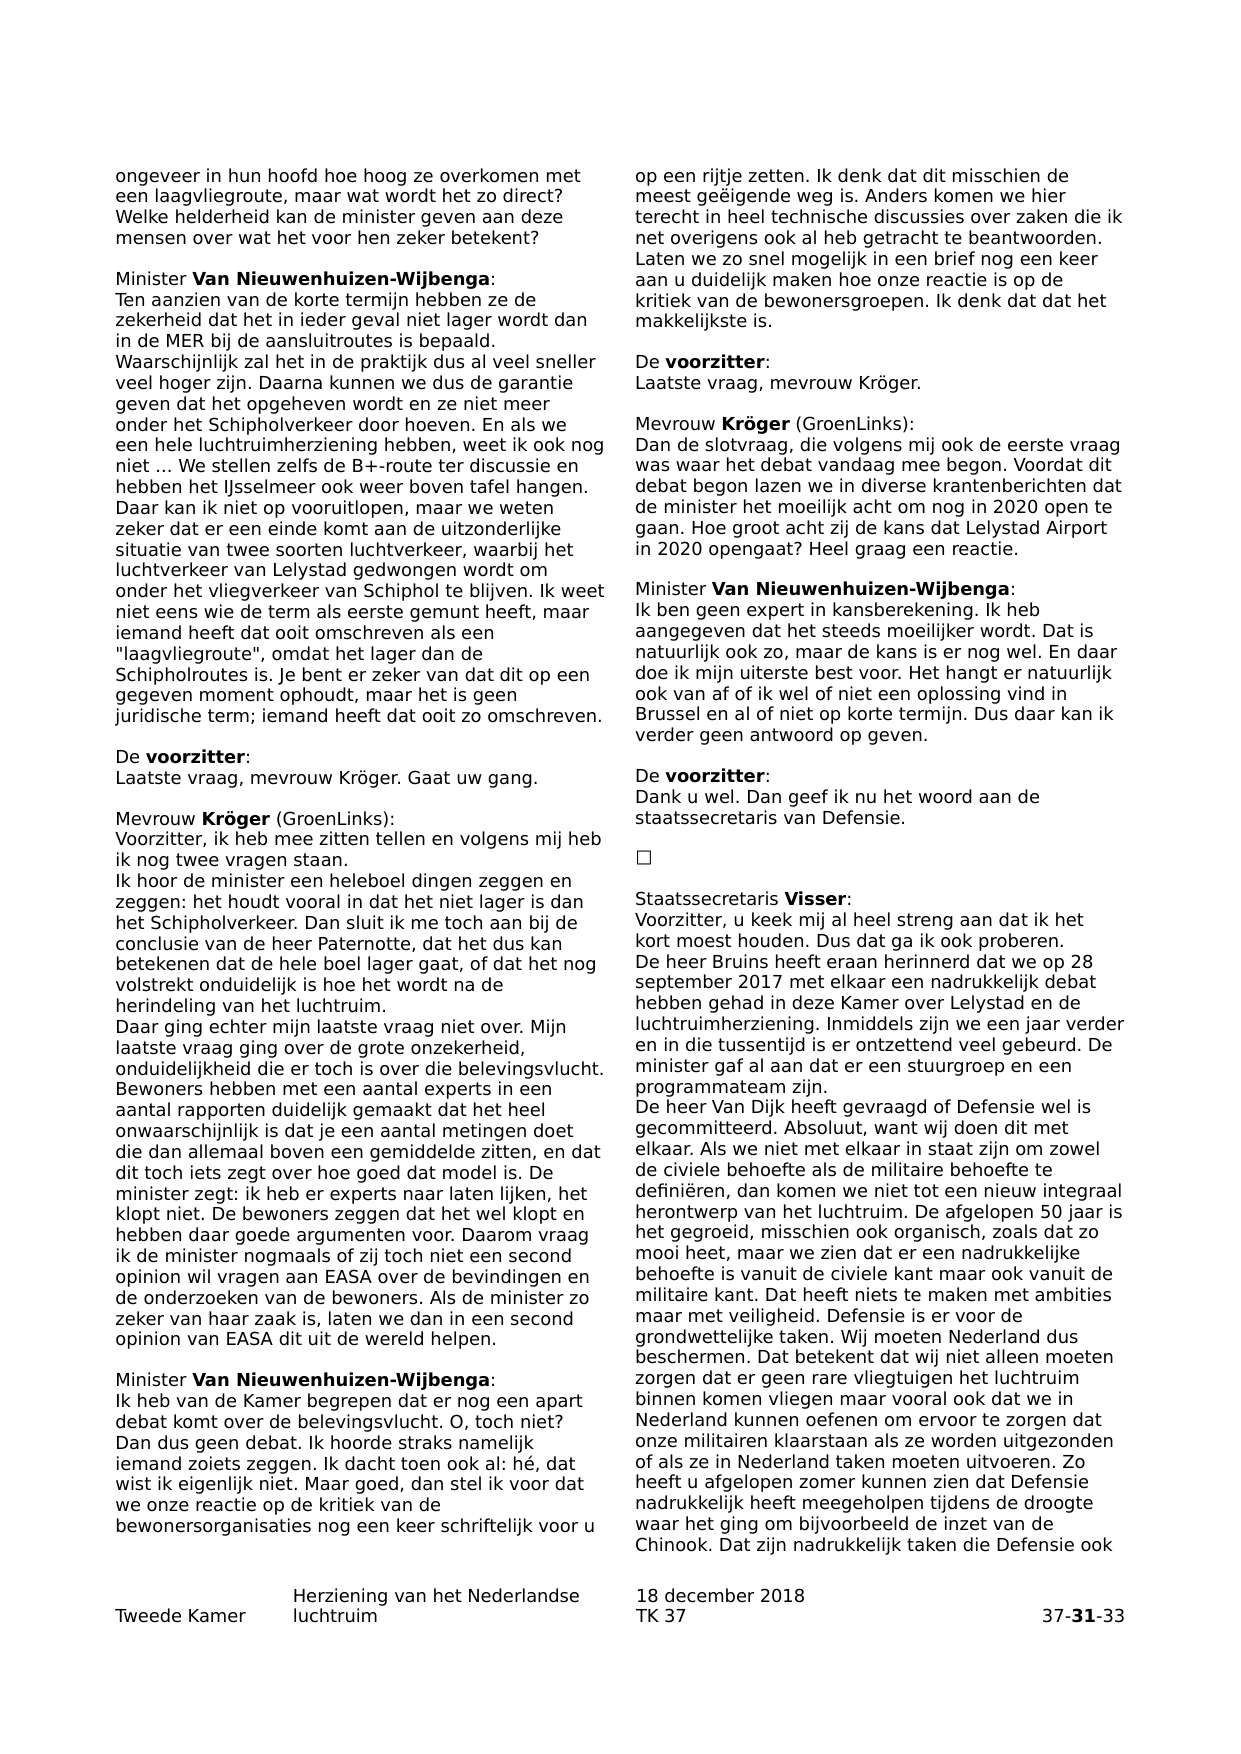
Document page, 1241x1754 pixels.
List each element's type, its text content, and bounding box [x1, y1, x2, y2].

text Ik hoor de minister een heleboel dingen zeggen en zeggen: het houdt vooral in dat het niet lager is dan het Schipholverkeer. Dan sluit ik me toch aan bij de conclusie van de heer Paternotte, dat het dus kan betekenen dat de hele boel lager gaat, of dat het nog volstrekt onduidelijk is hoe het wordt na de herindeling van het luchtruim. [115, 871, 605, 1017]
text De voorzitter: [115, 747, 605, 768]
text ongeveer in hun hoofd hoe hoog ze overkomen met een laagvliegroute, maar wat wordt het zo direct? Welke helderheid kan de minister geven aan deze mensen over wat het voor hen zeker betekent? [115, 165, 605, 249]
text Mevrouw Kröger (GroenLinks): [635, 413, 1125, 434]
text Daar ging echter mijn laatste vraag niet over. Mijn laatste vraag ging over de grote onzekerheid, onduidelijkheid die er toch is over die belevingsvlucht. Bewoners hebben met een aantal experts in een aantal rapporten duidelijk gemaakt dat het heel onwaarschijnlijk is dat je een aantal metingen doet die dan allemaal boven een gemiddelde zitten, en dat dit toch iets zegt over hoe goed dat model is. De minister zegt: ik heb er experts naar laten lijken, het klopt niet. De bewoners zeggen dat het wel klopt en hebben daar goede argumenten voor. Daarom vraag ik de minister nogmaals of zij toch niet een second opinion wil vragen aan EASA over de bevindingen en de onderzoeken van de bewoners. Als de minister zo zeker van haar zaak is, laten we dan in een second opinion van EASA dit uit de wereld helpen. [115, 1017, 605, 1350]
text Voorzitter, ik heb mee zitten tellen en volgens mij heb ik nog twee vragen staan. [115, 829, 605, 871]
text Dan de slotvraag, die volgens mij ook de eerste vraag was waar het debat vandaag mee begon. Voordat dit debat begon lazen we in diverse krantenberichten dat de minister het moeilijk acht om nog in 2020 open te gaan. Hoe groot acht zij de kans dat Lelystad Airport in 2020 opengaat? Heel graag een reactie. [635, 434, 1125, 559]
text Dank u wel. Dan geef ik nu het woord aan de staatssecretaris van Defensie. [635, 787, 1125, 828]
text Ik ben geen expert in kansberekening. Ik heb aangegeven dat het steeds moeilijker wordt. Dat is natuurlijk ook zo, maar de kans is er nog wel. En daar doe ik mijn uiterste best voor. Het hangt er natuurlijk ook van af of ik wel of niet een oplossing vind in Brussel en al of niet op korte termijn. Dus daar kan ik verder geen antwoord op geven. [635, 600, 1125, 746]
text op een rijtje zetten. Ik denk dat dit misschien de meest geëigende weg is. Anders komen we hier terecht in heel technische discussies over zaken die ik net overigens ook al heb getracht te beantwoorden. Laten we zo snel mogelijk in een brief nog een keer aan u duidelijk maken hoe onze reactie is op de kritiek van de bewonersgroepen. Ik denk dat dat het makkelijkste is. [635, 165, 1125, 332]
text Staatssecretaris Visser: [635, 889, 1125, 910]
text Voorzitter, u keek mij al heel streng aan dat ik het kort moest houden. Dus dat ga ik ook proberen. [635, 910, 1125, 951]
text Laatste vraag, mevrouw Kröger. [635, 373, 1125, 393]
text De heer Bruins heeft eraan herinnerd dat we op 28 september 2017 met elkaar een nadrukkelijk debat hebben gehad in deze Kamer over Lelystad en de luchtruimherziening. Inmiddels zijn we een jaar verder en in die tussentijd is er ontzettend veel gebeurd. De minister gaf al aan dat er een stuurgroep en een programmateam zijn. [635, 951, 1125, 1097]
text Minister Van Nieuwenhuizen-Wijbenga: [115, 1370, 605, 1391]
text ⬜ [635, 848, 1125, 869]
text De heer Van Dijk heeft gevraagd of Defensie wel is gecommitteerd. Absoluut, want wij doen dit met elkaar. Als we niet met elkaar in staat zijn om zowel de civiele behoefte als de militaire behoefte te definiëren, dan komen we niet tot een nieuw integraal herontwerp van het luchtruim. De afgelopen 50 jaar is het gegroeid, misschien ook organisch, zoals dat zo mooi heet, maar we zien dat er een nadrukkelijke behoefte is vanuit de civiele kant maar ook vanuit de militaire kant. Dat heeft niets te maken met ambities maar met veiligheid. Defensie is er voor de grondwettelijke taken. Wij moeten Nederland dus beschermen. Dat betekent dat wij niet alleen moeten zorgen dat er geen rare vliegtuigen het luchtruim binnen komen vliegen maar vooral ook dat we in Nederland kunnen oefenen om ervoor te zorgen dat onze militairen klaarstaan als ze worden uitgezonden of als ze in Nederland taken moeten uitvoeren. Zo heeft u afgelopen zomer kunnen zien dat Defensie nadrukkelijk heeft meegeholpen tijdens de droogte waar het ging om bijvoorbeeld de inzet van de Chinook. Dat zijn nadrukkelijk taken die Defensie ook [635, 1097, 1125, 1556]
text Minister Van Nieuwenhuizen-Wijbenga: [635, 579, 1125, 600]
text Ten aanzien van de korte termijn hebben ze de zekerheid dat het in ieder geval niet lager wordt dan in de MER bij de aansluitroutes is bepaald. Waarschijnlijk zal het in de praktijk dus al veel sneller veel hoger zijn. Daarna kunnen we dus de garantie geven dat het opgeheven wordt en ze niet meer onder het Schipholverkeer door hoeven. En als we een hele luchtruimherziening hebben, weet ik ook nog niet ... We stellen zelfs de B+-route ter discussie en hebben het IJsselmeer ook weer boven tafel hangen. Daar kan ik niet op vooruitlopen, maar we weten zeker dat er een einde komt aan de uitzonderlijke situatie van twee soorten luchtverkeer, waarbij het luchtverkeer van Lelystad gedwongen wordt om onder het vliegverkeer van Schiphol te blijven. Ik weet niet eens wie de term als eerste gemunt heeft, maar iemand heeft dat ooit omschreven als een "laagvliegroute", omdat het lager dan de Schipholroutes is. Je bent er zeker van dat dit op een gegeven moment ophoudt, maar het is geen juridische term; iemand heeft dat ooit zo omschreven. [115, 289, 605, 727]
text Laatste vraag, mevrouw Kröger. Gaat uw gang. [115, 768, 605, 788]
text Mevrouw Kröger (GroenLinks): [115, 808, 605, 829]
text De voorzitter: [635, 766, 1125, 787]
text Ik heb van de Kamer begrepen dat er nog een apart debat komt over de belevingsvlucht. O, toch niet? Dan dus geen debat. Ik hoorde straks namelijk iemand zoiets zeggen. Ik dacht toen ook al: hé, dat wist ik eigenlijk niet. Maar goed, dan stel ik voor dat we onze reactie op de kritiek van de bewonersorganisaties nog een keer schriftelijk voor u [115, 1391, 605, 1537]
text Minister Van Nieuwenhuizen-Wijbenga: [115, 269, 605, 289]
text De voorzitter: [635, 352, 1125, 373]
